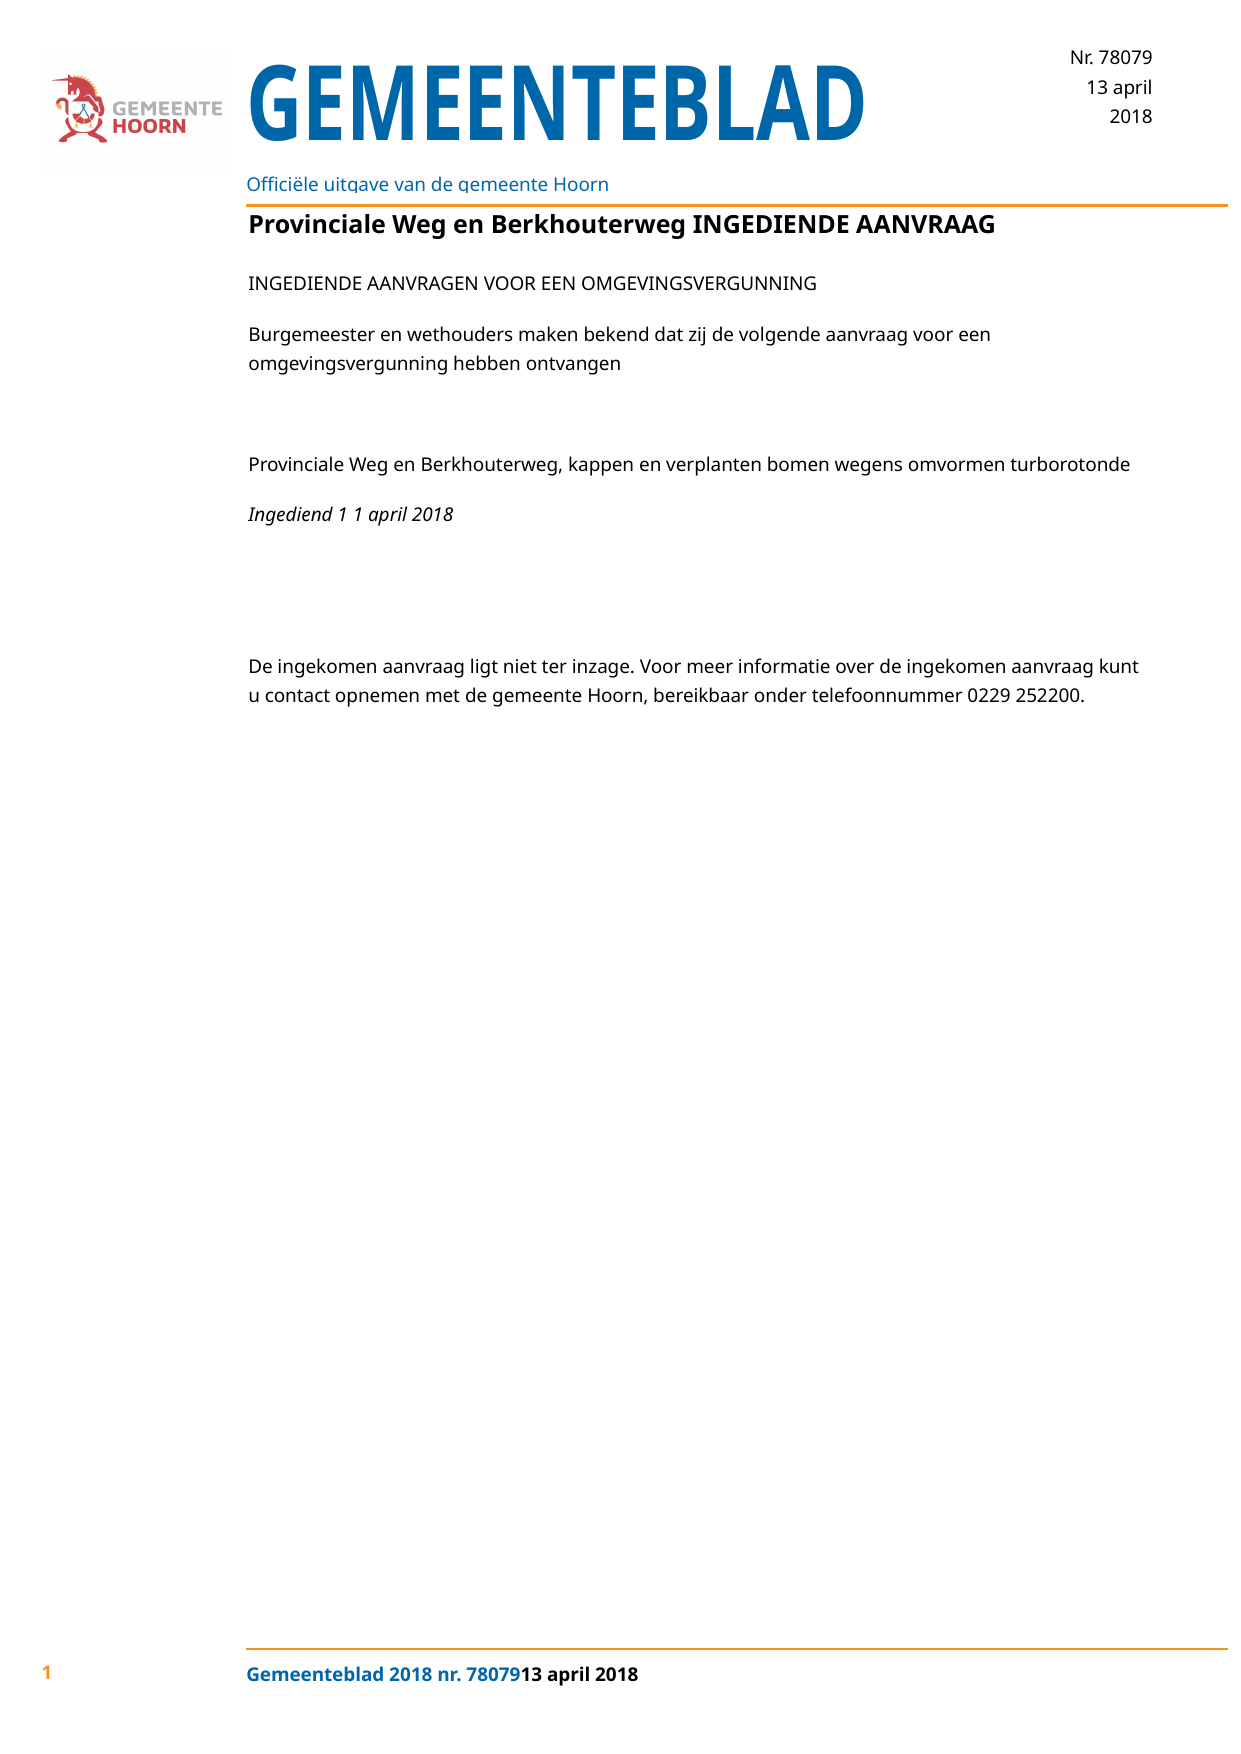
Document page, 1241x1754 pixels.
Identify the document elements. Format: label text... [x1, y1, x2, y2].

text Provinciale Weg en Berkhouterweg, kappen en verplanten bomen wegens omvormen turborotonde [248, 451, 1152, 477]
picture [41, 47, 231, 172]
text Ingediend 1 1 april 2018 [248, 502, 1152, 527]
text De ingekomen aanvraag ligt niet ter inzage. Voor meer informatie over de ingekomen aanvraag kunt u contact opnemen met de gemeente Hoorn, bereikbaar onder telefoonnummer 0229 252200. [248, 653, 1152, 708]
text INGEDIENDE AANVRAGEN VOOR EEN OMGEVINGSVERGUNNING [248, 270, 1152, 296]
text Burgemeester en wethouders maken bekend dat zij de volgende aanvraag voor een omgevingsvergunning hebben ontvangen [248, 321, 1152, 376]
text Provinciale Weg en Berkhouterweg INGEDIENDE AANVRAAG [248, 207, 1152, 241]
